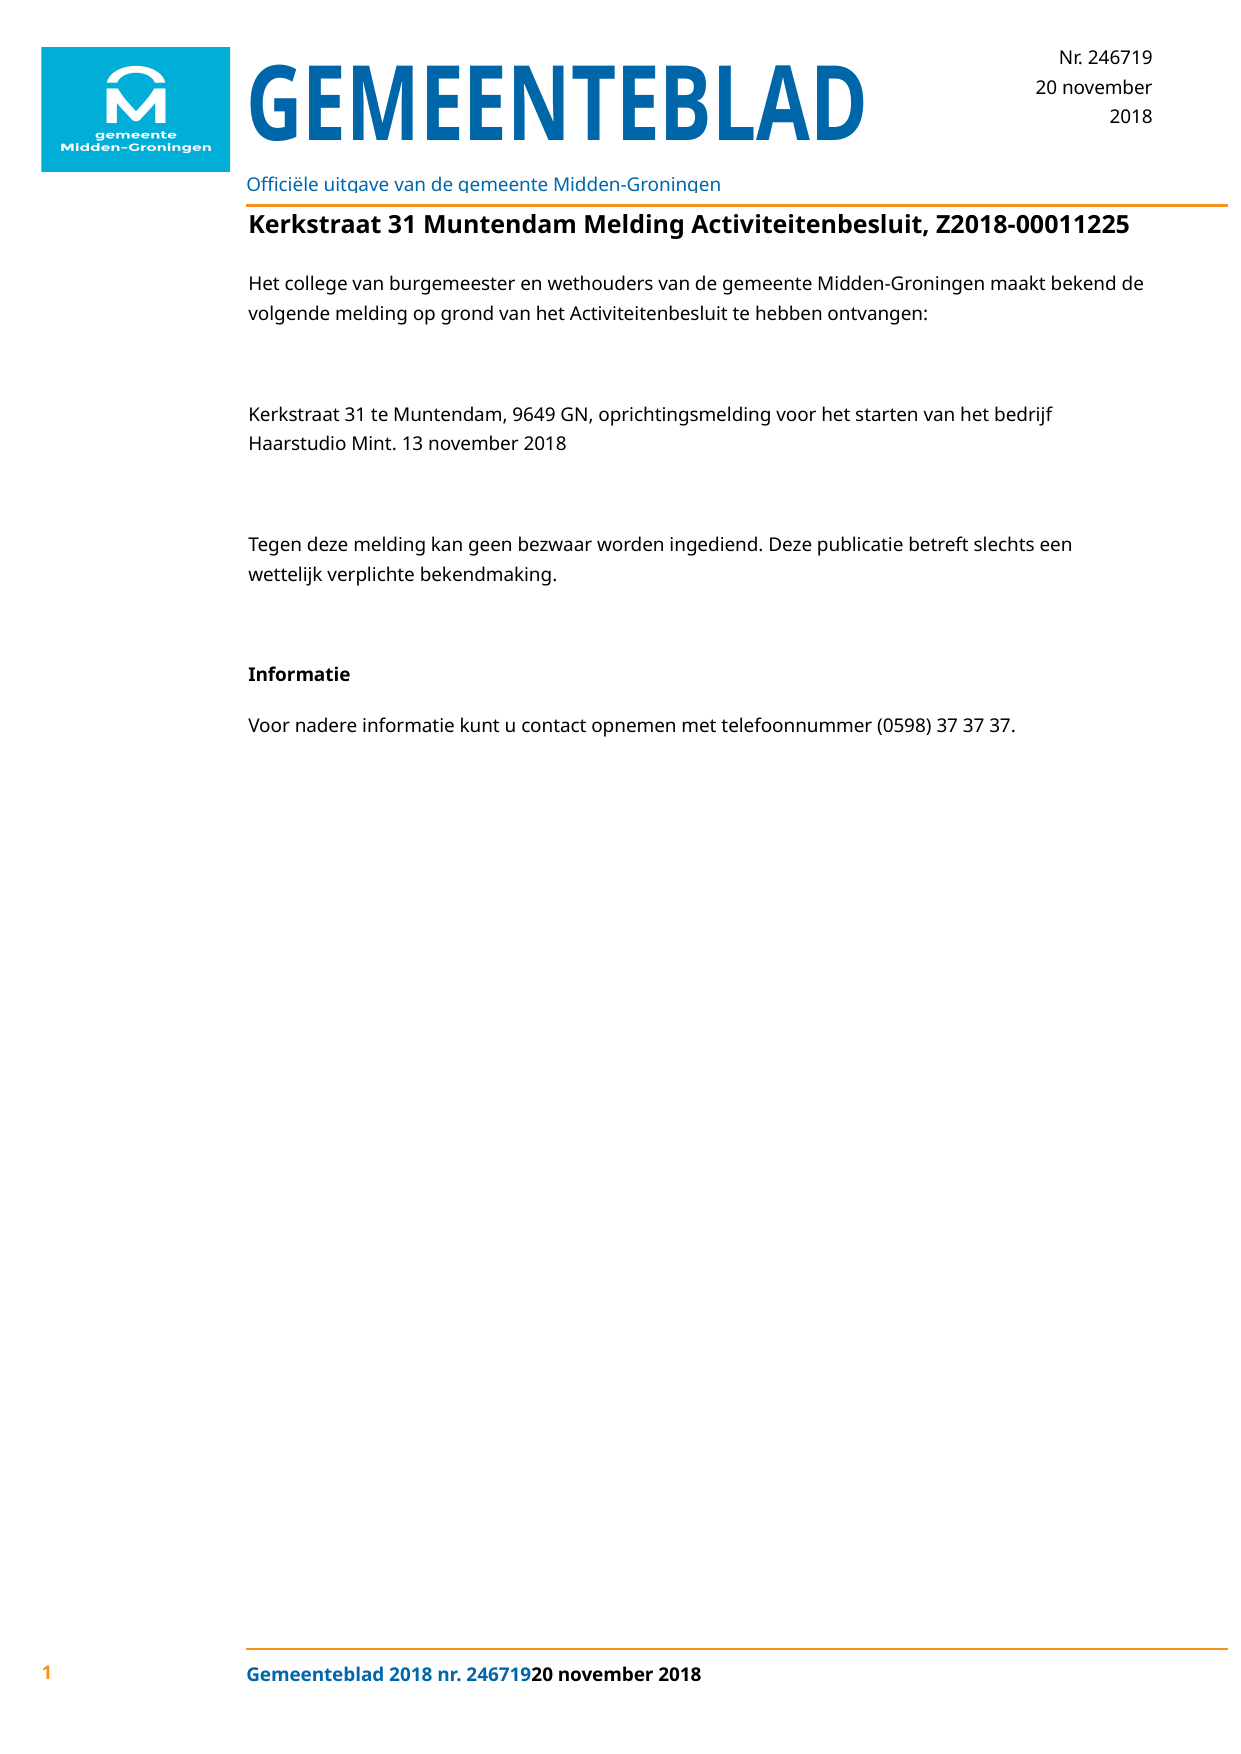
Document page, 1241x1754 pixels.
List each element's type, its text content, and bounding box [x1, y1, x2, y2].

picture [184, 146, 190, 153]
text Voor nadere informatie kunt u contact opnemen met telefoonnummer (0598) 37 37 37. [248, 712, 1152, 738]
text Het college van burgemeester en wethouders van de gemeente Midden-Groningen maakt bekend de volgende melding op grond van het Activiteitenbesluit te hebben ontvangen: [248, 270, 1152, 326]
text Kerkstraat 31 Muntendam Melding Activiteitenbesluit, Z2018-00011225 [248, 207, 1152, 241]
text Tegen deze melding kan geen bezwaar worden ingediend. Deze publicatie betreft slechts een wettelijk verplichte bekendmaking. [248, 531, 1152, 586]
text Informatie [248, 662, 1152, 687]
picture [107, 89, 165, 122]
picture [108, 66, 164, 82]
text Kerkstraat 31 te Muntendam, 9649 GN, oprichtingsmelding voor het starten van het bedrijf Haarstudio Mint. 13 november 2018 [248, 401, 1152, 456]
